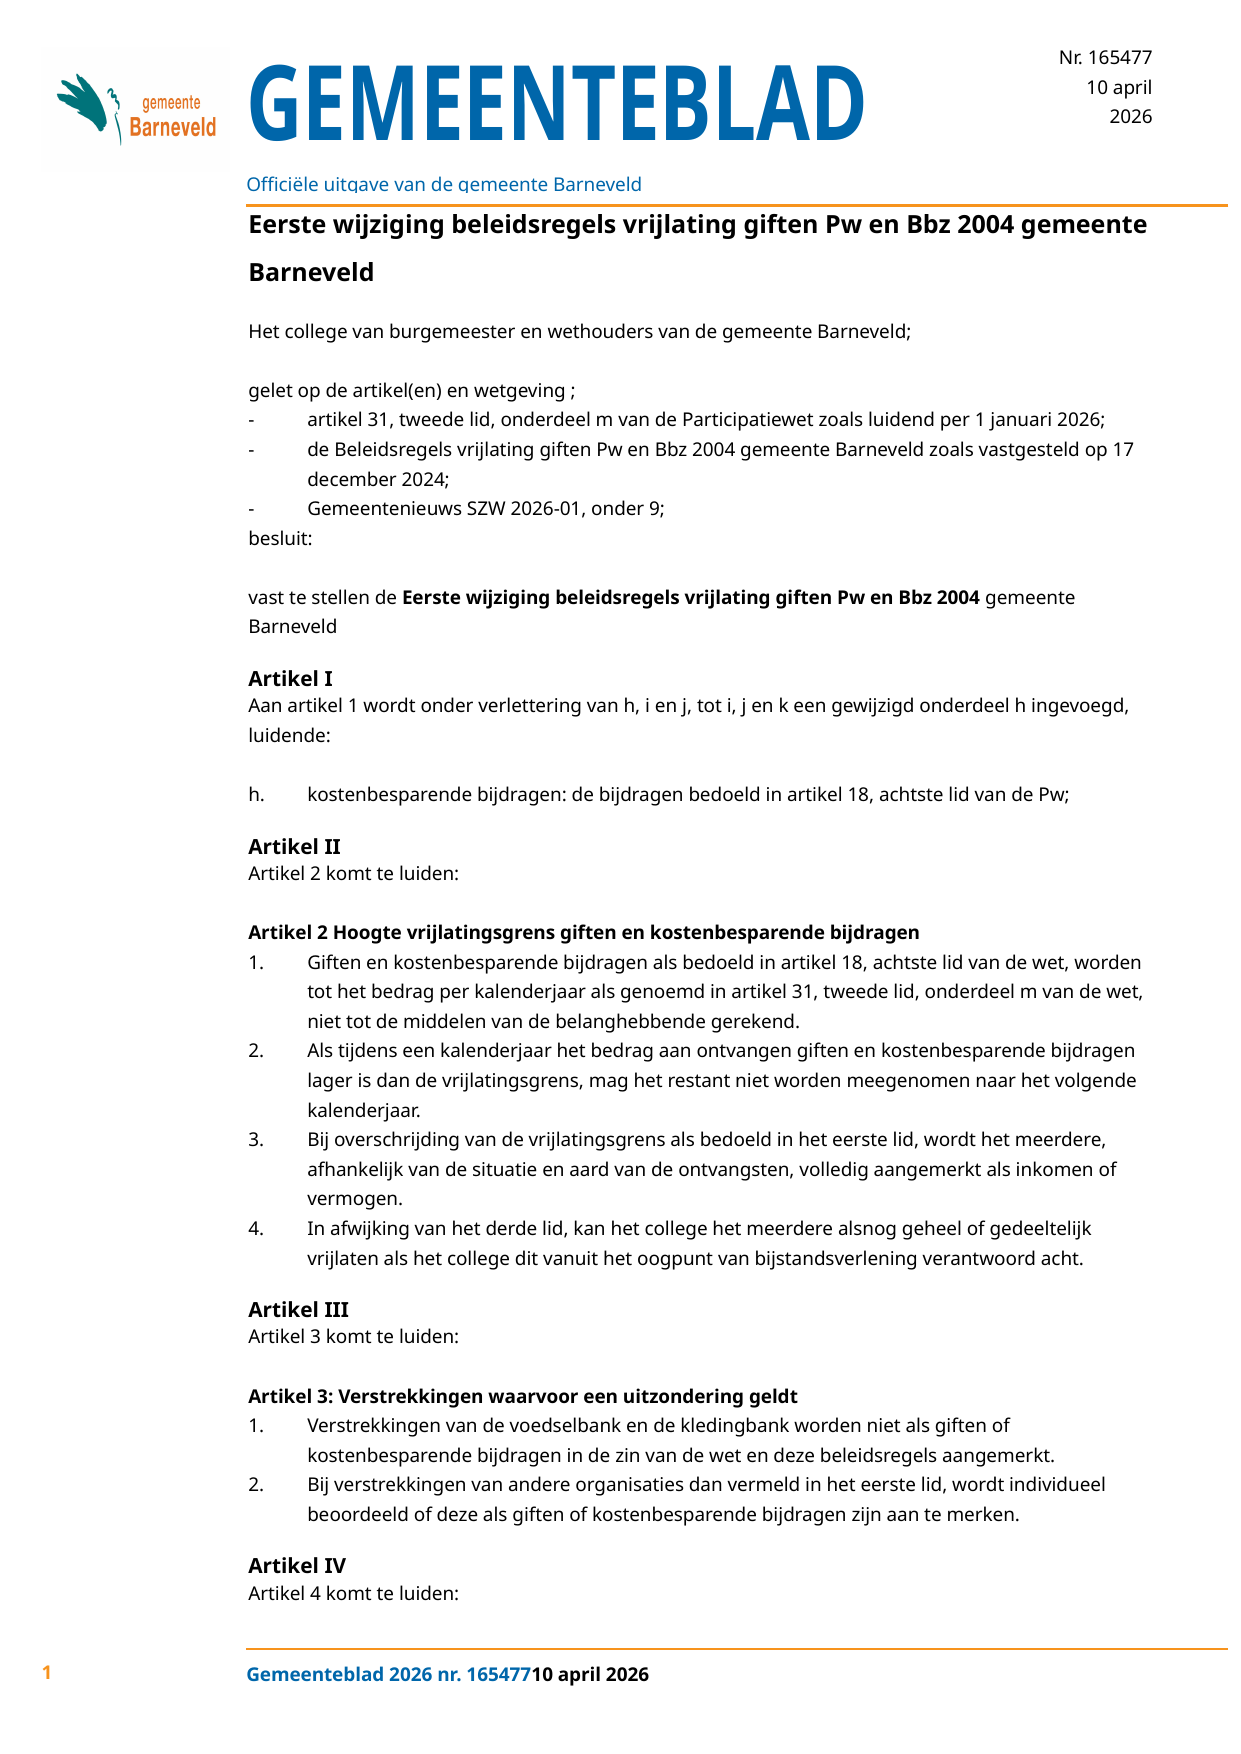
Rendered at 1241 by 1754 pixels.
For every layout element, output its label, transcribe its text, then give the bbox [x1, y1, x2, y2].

list Gemeentenieuws SZW 2026-01, onder 9; [248, 495, 1152, 521]
text Artikel III [248, 1295, 1152, 1324]
text vast te stellen de Eerste wijziging beleidsregels vrijlating giften Pw en Bbz 2004 gemeente Barneveld [248, 584, 1152, 639]
text Artikel 3 komt te luiden: [248, 1324, 1152, 1349]
text besluit: [248, 525, 1152, 551]
text Artikel 2 Hoogte vrijlatingsgrens giften en kostenbesparende bijdragen [248, 919, 1152, 945]
picture [41, 47, 231, 172]
text Artikel 4 komt te luiden: [248, 1580, 1152, 1606]
list artikel 31, tweede lid, onderdeel m van de Participatiewet zoals luidend per 1 januari 2026; [248, 407, 1152, 432]
list In afwijking van het derde lid, kan het college het meerdere alsnog geheel of gedeeltelijk vrijlaten als het college dit vanuit het oogpunt van bijstandsverlening verantwoord acht. [248, 1215, 1152, 1271]
list Als tijdens een kalenderjaar het bedrag aan ontvangen giften en kostenbesparende bijdragen lager is dan de vrijlatingsgrens, mag het restant niet worden meegenomen naar het volgende kalenderjaar. [248, 1038, 1152, 1123]
list Verstrekkingen van de voedselbank en de kledingbank worden niet als giften of kostenbesparende bijdragen in de zin van de wet en deze beleidsregels aangemerkt. [248, 1412, 1152, 1468]
text Het college van burgemeester en wethouders van de gemeente Barneveld; [248, 318, 1152, 344]
list de Beleidsregels vrijlating giften Pw en Bbz 2004 gemeente Barneveld zoals vastgesteld op 17 december 2024; [248, 436, 1152, 492]
text Artikel IV [248, 1552, 1152, 1580]
text Aan artikel 1 wordt onder verlettering van h, i en j, tot i, j en k een gewijzigd onderdeel h ingevoegd, luidende: [248, 693, 1152, 748]
list Bij overschrijding van de vrijlatingsgrens als bedoeld in het eerste lid, wordt het meerdere, afhankelijk van de situatie en aard van de ontvangsten, volledig aangemerkt als inkomen of vermogen. [248, 1126, 1152, 1211]
list Giften en kostenbesparende bijdragen als bedoeld in artikel 18, achtste lid van de wet, worden tot het bedrag per kalenderjaar als genoemd in artikel 31, tweede lid, onderdeel m van de wet, niet tot de middelen van de belanghebbende gerekend. [248, 949, 1152, 1034]
list kostenbesparende bijdragen: de bijdragen bedoeld in artikel 18, achtste lid van de Pw; [248, 781, 1152, 807]
text gelet op de artikel(en) en wetgeving ; [248, 377, 1152, 403]
text Eerste wijziging beleidsregels vrijlating giften Pw en Bbz 2004 gemeente Barneveld [248, 207, 1152, 288]
text Artikel 3: Verstrekkingen waarvoor een uitzondering geldt [248, 1383, 1152, 1408]
text Artikel 2 komt te luiden: [248, 860, 1152, 886]
text Artikel II [248, 832, 1152, 860]
text Artikel I [248, 664, 1152, 693]
list Bij verstrekkingen van andere organisaties dan vermeld in het eerste lid, wordt individueel beoordeeld of deze als giften of kostenbesparende bijdragen zijn aan te merken. [248, 1472, 1152, 1527]
